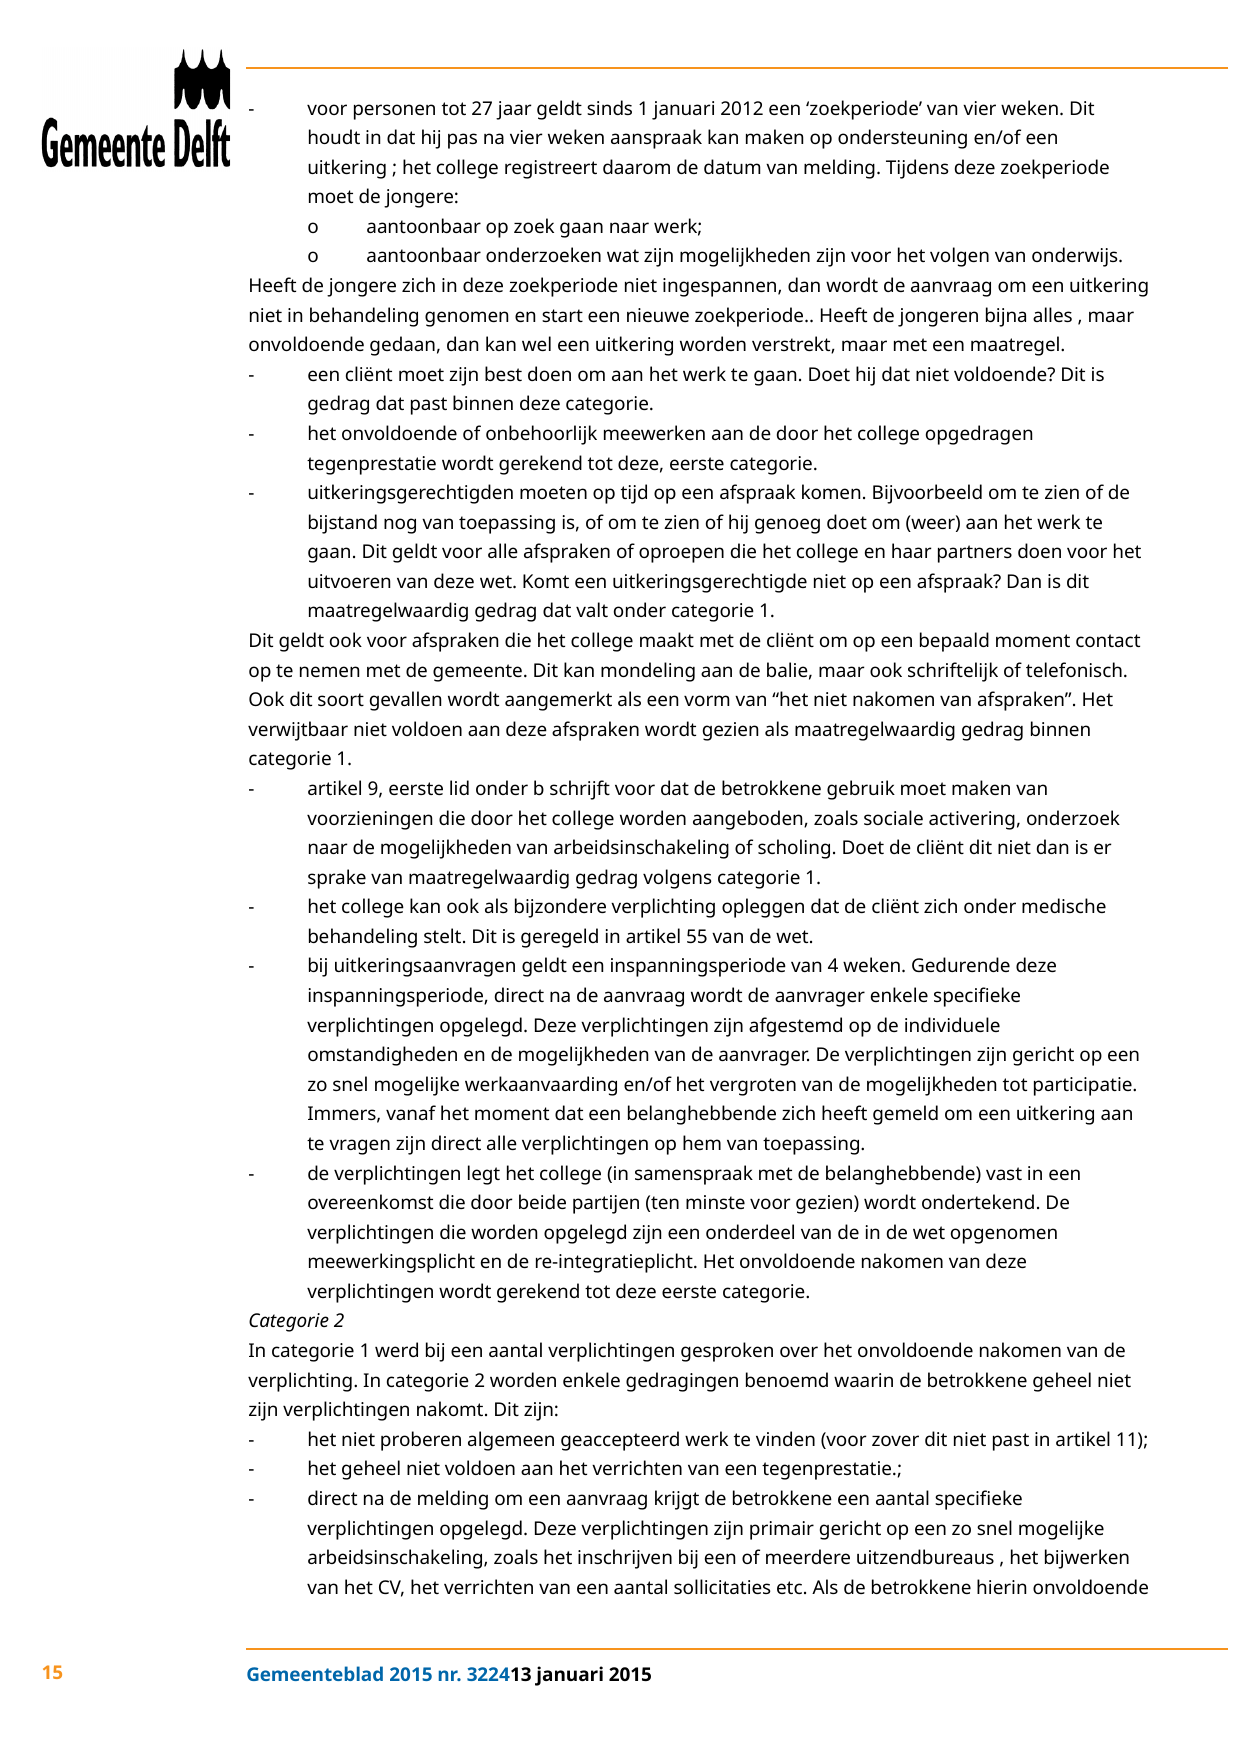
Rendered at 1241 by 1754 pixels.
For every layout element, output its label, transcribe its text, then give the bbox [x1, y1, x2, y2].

text Categorie 2 [248, 1308, 1152, 1333]
list uitkeringsgerechtigden moeten op tijd op een afspraak komen. Bijvoorbeeld om te zien of de bijstand nog van toepassing is, of om te zien of hij genoeg doet om (weer) aan het werk te gaan. Dit geldt voor alle afspraken of oproepen die het college en haar partners doen voor het uitvoeren van deze wet. Komt een uitkeringsgerechtigde niet op een afspraak? Dan is dit maatregelwaardig gedrag dat valt onder categorie 1. [248, 479, 1152, 623]
picture [41, 47, 231, 172]
list direct na de melding om een aanvraag krijgt de betrokkene een aantal specifieke verplichtingen opgelegd. Deze verplichtingen zijn primair gericht op een zo snel mogelijke arbeidsinschakeling, zoals het inschrijven bij een of meerdere uitzendbureaus , het bijwerken van het CV, het verrichten van een aantal sollicitaties etc. Als de betrokkene hierin onvoldoende [248, 1485, 1152, 1600]
text Dit geldt ook voor afspraken die het college maakt met de cliënt om op een bepaald moment contact op te nemen met de gemeente. Dit kan mondeling aan de balie, maar ook schriftelijk of telefonisch. Ook dit soort gevallen wordt aangemerkt als een vorm van “het niet nakomen van afspraken”. Het verwijtbaar niet voldoen aan deze afspraken wordt gezien als maatregelwaardig gedrag binnen categorie 1. [248, 627, 1152, 771]
list het niet proberen algemeen geaccepteerd werk te vinden (voor zover dit niet past in artikel 11); [248, 1426, 1152, 1452]
list een cliënt moet zijn best doen om aan het werk te gaan. Doet hij dat niet voldoende? Dit is gedrag dat past binnen deze categorie. [248, 361, 1152, 416]
list de verplichtingen legt het college (in samenspraak met de belanghebbende) vast in een overeenkomst die door beide partijen (ten minste voor gezien) wordt ondertekend. De verplichtingen die worden opgelegd zijn een onderdeel van de in de wet opgenomen meewerkingsplicht en de re-integratieplicht. Het onvoldoende nakomen van deze verplichtingen wordt gerekend tot deze eerste categorie. [248, 1160, 1152, 1304]
list het geheel niet voldoen aan het verrichten van een tegenprestatie.; [248, 1456, 1152, 1481]
list het college kan ook als bijzondere verplichting opleggen dat de cliënt zich onder medische behandeling stelt. Dit is geregeld in artikel 55 van de wet. [248, 893, 1152, 949]
list bij uitkeringsaanvragen geldt een inspanningsperiode van 4 weken. Gedurende deze inspanningsperiode, direct na de aanvraag wordt de aanvrager enkele specifieke verplichtingen opgelegd. Deze verplichtingen zijn afgestemd op de individuele omstandigheden en de mogelijkheden van de aanvrager. De verplichtingen zijn gericht op een zo snel mogelijke werkaanvaarding en/of het vergroten van de mogelijkheden tot participatie. Immers, vanaf het moment dat een belanghebbende zich heeft gemeld om een uitkering aan te vragen zijn direct alle verplichtingen op hem van toepassing. [248, 953, 1152, 1156]
list aantoonbaar onderzoeken wat zijn mogelijkheden zijn voor het volgen van onderwijs. [307, 243, 1152, 268]
list het onvoldoende of onbehoorlijk meewerken aan de door het college opgedragen tegenprestatie wordt gerekend tot deze, eerste categorie. [248, 420, 1152, 476]
text In categorie 1 werd bij een aantal verplichtingen gesproken over het onvoldoende nakomen van de verplichting. In categorie 2 worden enkele gedragingen benoemd waarin de betrokkene geheel niet zijn verplichtingen nakomt. Dit zijn: [248, 1337, 1152, 1422]
list voor personen tot 27 jaar geldt sinds 1 januari 2012 een ‘zoekperiode’ van vier weken. Dit houdt in dat hij pas na vier weken aanspraak kan maken op ondersteuning en/of een uitkering ; het college registreert daarom de datum van melding. Tijdens deze zoekperiode moet de jongere: [248, 95, 1152, 209]
text Heeft de jongere zich in deze zoekperiode niet ingespannen, dan wordt de aanvraag om een uitkering niet in behandeling genomen en start een nieuwe zoekperiode.. Heeft de jongeren bijna alles , maar onvoldoende gedaan, dan kan wel een uitkering worden verstrekt, maar met een maatregel. [248, 272, 1152, 357]
list aantoonbaar op zoek gaan naar werk; [307, 213, 1152, 239]
list artikel 9, eerste lid onder b schrijft voor dat de betrokkene gebruik moet maken van voorzieningen die door het college worden aangeboden, zoals sociale activering, onderzoek naar de mogelijkheden van arbeidsinschakeling of scholing. Doet de cliënt dit niet dan is er sprake van maatregelwaardig gedrag volgens categorie 1. [248, 775, 1152, 890]
